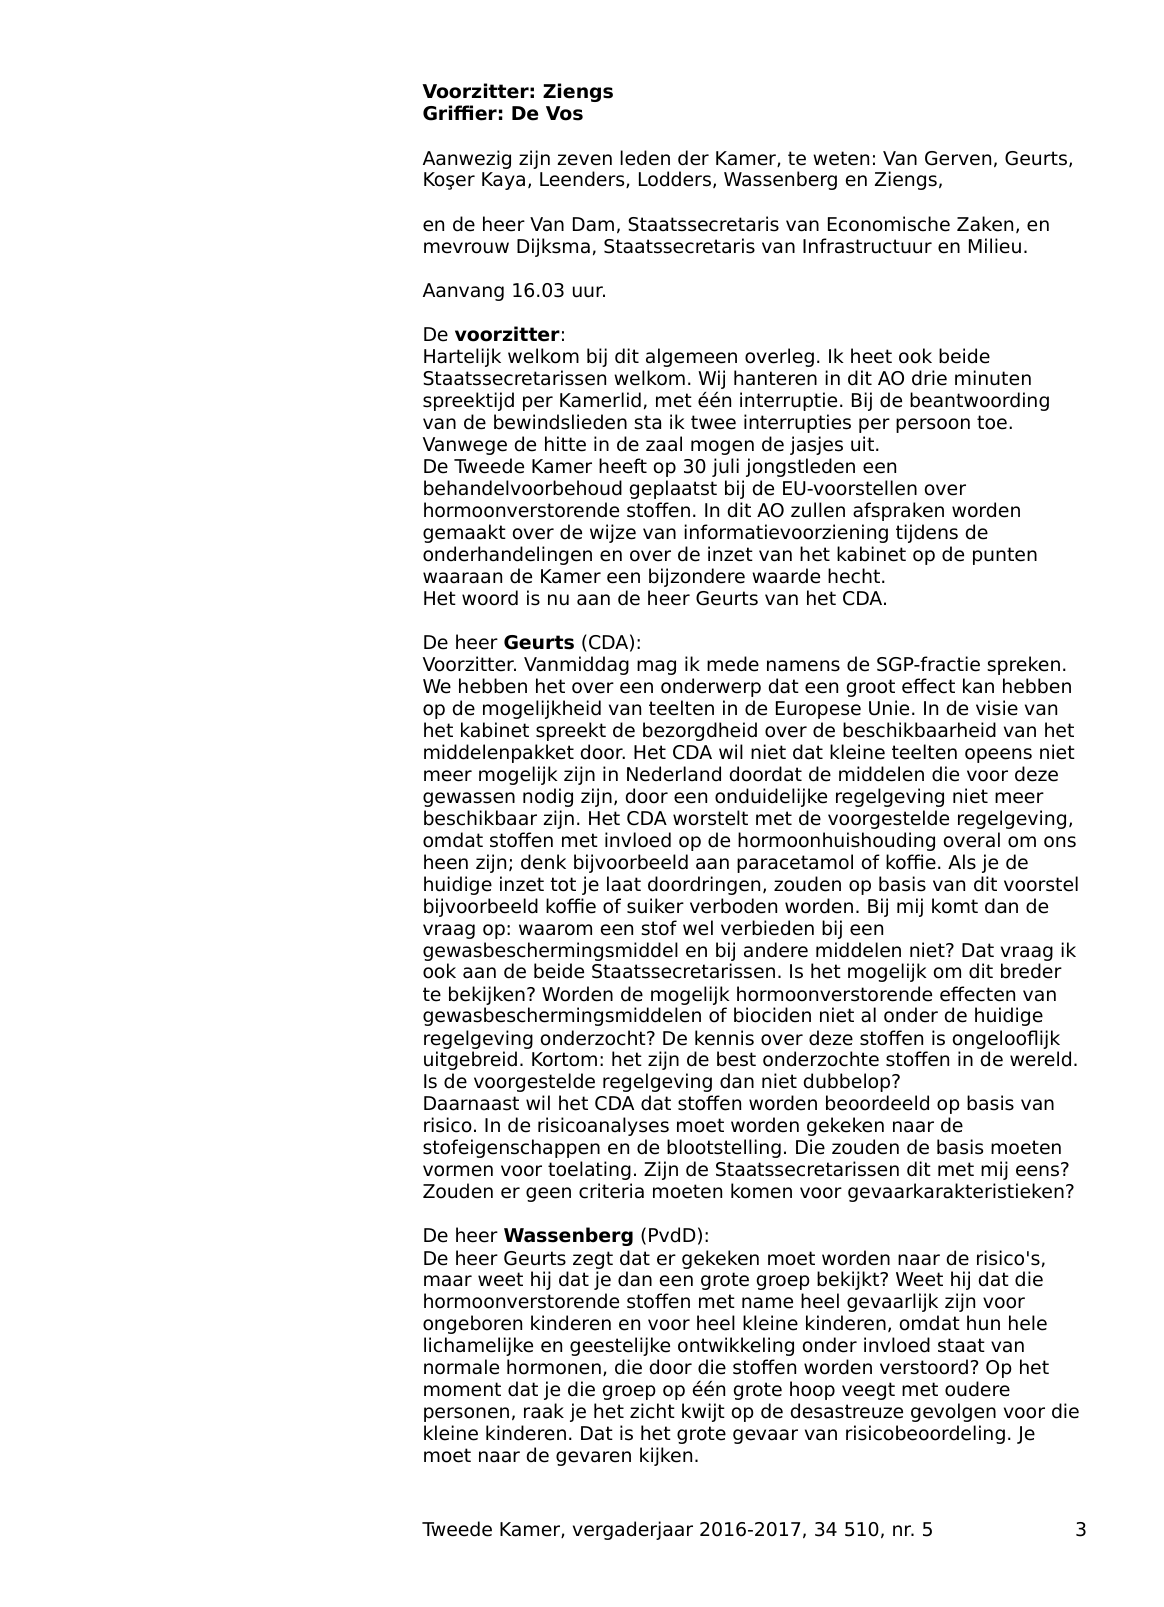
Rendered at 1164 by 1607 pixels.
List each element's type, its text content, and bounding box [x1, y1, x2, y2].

text Het woord is nu aan de heer Geurts van het CDA. [422, 588, 1087, 609]
text De Tweede Kamer heeft op 30 juli jongstleden een behandelvoorbehoud geplaatst bij de EU-voorstellen over hormoonverstorende stoffen. In dit AO zullen afspraken worden gemaakt over de wijze van informatievoorziening tijdens de onderhandelingen en over de inzet van het kabinet op de punten waaraan de Kamer een bijzondere waarde hecht. [422, 456, 1087, 588]
text Griffier: De Vos [422, 103, 1087, 125]
text Daarnaast wil het CDA dat stoffen worden beoordeeld op basis van risico. In de risicoanalyses moet worden gekeken naar de stofeigenschappen en de blootstelling. Die zouden de basis moeten vormen voor toelating. Zijn de Staatssecretarissen dit met mij eens? Zouden er geen criteria moeten komen voor gevaarkarakteristieken? [422, 1093, 1087, 1203]
text De heer Geurts zegt dat er gekeken moet worden naar de risico's, maar weet hij dat je dan een grote groep bekijkt? Weet hij dat die hormoonverstorende stoffen met name heel gevaarlijk zijn voor ongeboren kinderen en voor heel kleine kinderen, omdat hun hele lichamelijke en geestelijke ontwikkeling onder invloed staat van normale hormonen, die door die stoffen worden verstoord? Op het moment dat je die groep op één grote hoop veegt met oudere personen, raak je het zicht kwijt op de desastreuze gevolgen voor die kleine kinderen. Dat is het grote gevaar van risicobeoordeling. Je moet naar de gevaren kijken. [422, 1247, 1087, 1467]
text Aanvang 16.03 uur. [422, 280, 1087, 302]
text en de heer Van Dam, Staatssecretaris van Economische Zaken, en mevrouw Dijksma, Staatssecretaris van Infrastructuur en Milieu. [422, 213, 1087, 257]
text Aanwezig zijn zeven leden der Kamer, te weten: Van Gerven, Geurts, Koşer Kaya, Leenders, Lodders, Wassenberg en Ziengs, [422, 147, 1087, 191]
text Hartelijk welkom bij dit algemeen overleg. Ik heet ook beide Staatssecretarissen welkom. Wij hanteren in dit AO drie minuten spreektijd per Kamerlid, met één interruptie. Bij de beantwoording van de bewindslieden sta ik twee interrupties per persoon toe. [422, 346, 1087, 434]
text De heer Geurts (CDA): [422, 632, 1087, 654]
text Voorzitter: Ziengs [422, 81, 1087, 103]
text We hebben het over een onderwerp dat een groot effect kan hebben op de mogelijkheid van teelten in de Europese Unie. In de visie van het kabinet spreekt de bezorgdheid over de beschikbaarheid van het middelenpakket door. Het CDA wil niet dat kleine teelten opeens niet meer mogelijk zijn in Nederland doordat de middelen die voor deze gewassen nodig zijn, door een onduidelijke regelgeving niet meer beschikbaar zijn. Het CDA worstelt met de voorgestelde regelgeving, omdat stoffen met invloed op de hormoonhuishouding overal om ons heen zijn; denk bijvoorbeeld aan paracetamol of koffie. Als je de huidige inzet tot je laat doordringen, zouden op basis van dit voorstel bijvoorbeeld koffie of suiker verboden worden. Bij mij komt dan de vraag op: waarom een stof wel verbieden bij een gewasbeschermingsmiddel en bij andere middelen niet? Dat vraag ik ook aan de beide Staatssecretarissen. Is het mogelijk om dit breder te bekijken? Worden de mogelijk hormoonverstorende effecten van gewasbeschermingsmiddelen of biociden niet al onder de huidige regelgeving onderzocht? De kennis over deze stoffen is ongelooflijk uitgebreid. Kortom: het zijn de best onderzochte stoffen in de wereld. Is de voorgestelde regelgeving dan niet dubbelop? [422, 676, 1087, 1093]
text Voorzitter. Vanmiddag mag ik mede namens de SGP-fractie spreken. [422, 654, 1087, 676]
text De voorzitter: [422, 324, 1087, 346]
text Vanwege de hitte in de zaal mogen de jasjes uit. [422, 434, 1087, 456]
text De heer Wassenberg (PvdD): [422, 1225, 1087, 1247]
